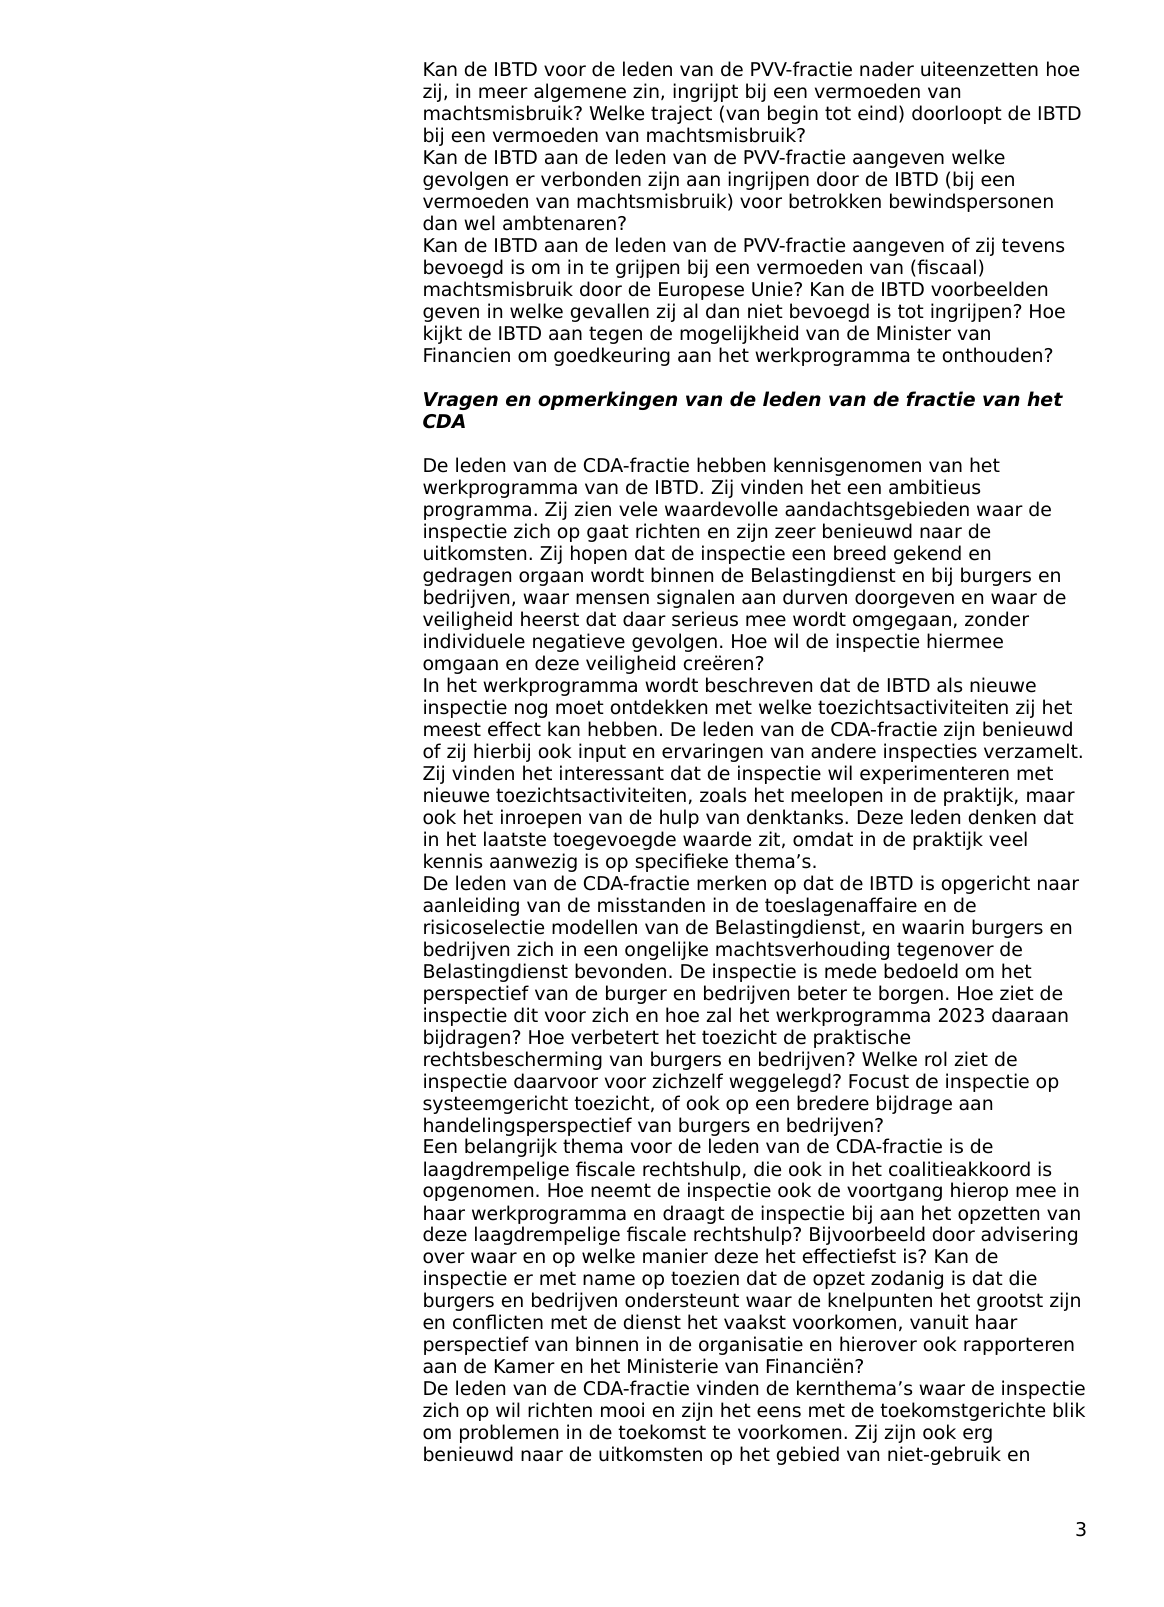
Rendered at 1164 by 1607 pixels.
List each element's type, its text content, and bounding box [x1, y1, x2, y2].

text Kan de IBTD voor de leden van de PVV-fractie nader uiteenzetten hoe zij, in meer algemene zin, ingrijpt bij een vermoeden van machtsmisbruik? Welke traject (van begin tot eind) doorloopt de IBTD bij een vermoeden van machtsmisbruik? [422, 59, 1087, 147]
text Kan de IBTD aan de leden van de PVV-fractie aangeven of zij tevens bevoegd is om in te grijpen bij een vermoeden van (fiscaal) machtsmisbruik door de Europese Unie? Kan de IBTD voorbeelden geven in welke gevallen zij al dan niet bevoegd is tot ingrijpen? Hoe kijkt de IBTD aan tegen de mogelijkheid van de Minister van Financien om goedkeuring aan het werkprogramma te onthouden? [422, 235, 1087, 367]
subtitle Vragen en opmerkingen van de leden van de fractie van het CDA [422, 389, 1087, 433]
text Kan de IBTD aan de leden van de PVV-fractie aangeven welke gevolgen er verbonden zijn aan ingrijpen door de IBTD (bij een vermoeden van machtsmisbruik) voor betrokken bewindspersonen dan wel ambtenaren? [422, 147, 1087, 235]
text Een belangrijk thema voor de leden van de CDA-fractie is de laagdrempelige fiscale rechtshulp, die ook in het coalitieakkoord is opgenomen. Hoe neemt de inspectie ook de voortgang hierop mee in haar werkprogramma en draagt de inspectie bij aan het opzetten van deze laagdrempelige fiscale rechtshulp? Bijvoorbeeld door advisering over waar en op welke manier deze het effectiefst is? Kan de inspectie er met name op toezien dat de opzet zodanig is dat die burgers en bedrijven ondersteunt waar de knelpunten het grootst zijn en conflicten met de dienst het vaakst voorkomen, vanuit haar perspectief van binnen in de organisatie en hierover ook rapporteren aan de Kamer en het Ministerie van Financiën? [422, 1136, 1087, 1378]
text De leden van de CDA-fractie merken op dat de IBTD is opgericht naar aanleiding van de misstanden in de toeslagenaffaire en de risicoselectie modellen van de Belastingdienst, en waarin burgers en bedrijven zich in een ongelijke machtsverhouding tegenover de Belastingdienst bevonden. De inspectie is mede bedoeld om het perspectief van de burger en bedrijven beter te borgen. Hoe ziet de inspectie dit voor zich en hoe zal het werkprogramma 2023 daaraan bijdragen? Hoe verbetert het toezicht de praktische rechtsbescherming van burgers en bedrijven? Welke rol ziet de inspectie daarvoor voor zichzelf weggelegd? Focust de inspectie op systeemgericht toezicht, of ook op een bredere bijdrage aan handelingsperspectief van burgers en bedrijven? [422, 873, 1087, 1136]
text De leden van de CDA-fractie hebben kennisgenomen van het werkprogramma van de IBTD. Zij vinden het een ambitieus programma. Zij zien vele waardevolle aandachtsgebieden waar de inspectie zich op gaat richten en zijn zeer benieuwd naar de uitkomsten. Zij hopen dat de inspectie een breed gekend en gedragen orgaan wordt binnen de Belastingdienst en bij burgers en bedrijven, waar mensen signalen aan durven doorgeven en waar de veiligheid heerst dat daar serieus mee wordt omgegaan, zonder individuele negatieve gevolgen. Hoe wil de inspectie hiermee omgaan en deze veiligheid creëren? [422, 455, 1087, 675]
text De leden van de CDA-fractie vinden de kernthema’s waar de inspectie zich op wil richten mooi en zijn het eens met de toekomstgerichte blik om problemen in de toekomst te voorkomen. Zij zijn ook erg benieuwd naar de uitkomsten op het gebied van niet-gebruik en [422, 1378, 1087, 1466]
text In het werkprogramma wordt beschreven dat de IBTD als nieuwe inspectie nog moet ontdekken met welke toezichtsactiviteiten zij het meest effect kan hebben. De leden van de CDA-fractie zijn benieuwd of zij hierbij ook input en ervaringen van andere inspecties verzamelt. Zij vinden het interessant dat de inspectie wil experimenteren met nieuwe toezichtsactiviteiten, zoals het meelopen in de praktijk, maar ook het inroepen van de hulp van denktanks. Deze leden denken dat in het laatste toegevoegde waarde zit, omdat in de praktijk veel kennis aanwezig is op specifieke thema’s. [422, 675, 1087, 873]
